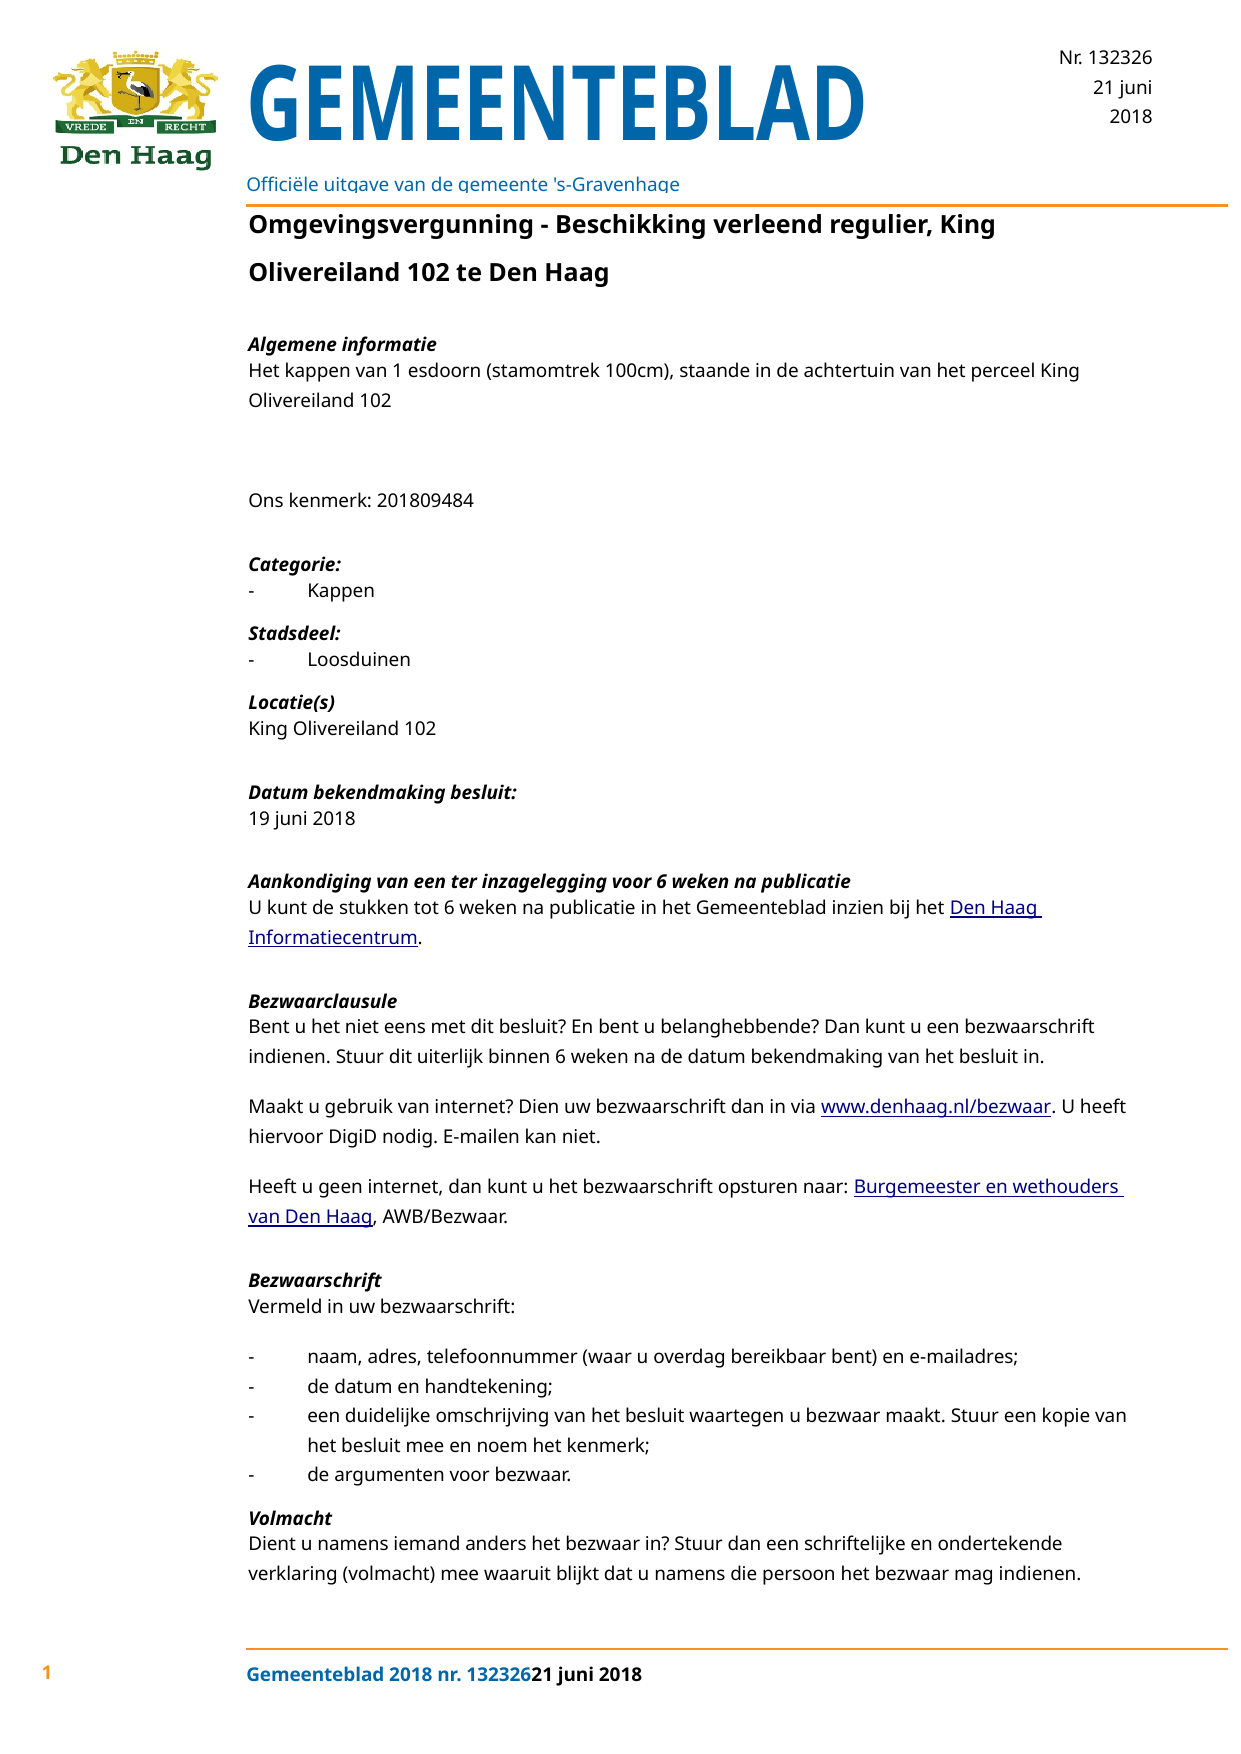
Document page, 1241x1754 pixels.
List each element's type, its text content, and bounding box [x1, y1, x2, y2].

text Stadsdeel: [248, 620, 1152, 646]
text Datum bekendmaking besluit: [248, 779, 1152, 805]
list Loosduinen [248, 646, 1152, 672]
list de datum en handtekening; [248, 1373, 1152, 1399]
text King Olivereiland 102 [248, 715, 1152, 741]
text Aankondiging van een ter inzagelegging voor 6 weken na publicatie [248, 869, 1152, 894]
text 19 juni 2018 [248, 805, 1152, 830]
text Algemene informatie [248, 331, 1152, 357]
text Vermeld in uw bezwaarschrift: [248, 1293, 1152, 1319]
text U kunt de stukken tot 6 weken na publicatie in het Gemeenteblad inzien bij het Den Haag Informatiecentrum. [248, 894, 1152, 950]
text Maakt u gebruik van internet? Dien uw bezwaarschrift dan in via www.denhaag.nl/bezwaar. U heeft hiervoor DigiD nodig. E-mailen kan niet. [248, 1094, 1152, 1149]
text Bent u het niet eens met dit besluit? En bent u belanghebbende? Dan kunt u een bezwaarschrift indienen. Stuur dit uiterlijk binnen 6 weken na de datum bekendmaking van het besluit in. [248, 1014, 1152, 1069]
text Het kappen van 1 esdoorn (stamomtrek 100cm), staande in de achtertuin van het perceel King Olivereiland 102 [248, 357, 1152, 412]
list Kappen [248, 577, 1152, 603]
list naam, adres, telefoonnummer (waar u overdag bereikbaar bent) en e-mailadres; [248, 1343, 1152, 1369]
list een duidelijke omschrijving van het besluit waartegen u bezwaar maakt. Stuur een kopie van het besluit mee en noem het kenmerk; [248, 1402, 1152, 1458]
text Omgevingsvergunning - Beschikking verleend regulier, King Olivereiland 102 te Den Haag [248, 207, 1152, 288]
text Dient u namens iemand anders het bezwaar in? Stuur dan een schriftelijke en ondertekende verklaring (volmacht) mee waaruit blijkt dat u namens die persoon het bezwaar mag indienen. [248, 1531, 1152, 1586]
picture [41, 47, 231, 172]
text Categorie: [248, 552, 1152, 577]
text Volmacht [248, 1505, 1152, 1531]
text Bezwaarclausule [248, 988, 1152, 1014]
list de argumenten voor bezwaar. [248, 1462, 1152, 1487]
text Ons kenmerk: 201809484 [248, 488, 1152, 513]
text Bezwaarschrift [248, 1267, 1152, 1293]
text Heeft u geen internet, dan kunt u het bezwaarschrift opsturen naar: Burgemeester en wethouders van Den Haag, AWB/Bezwaar. [248, 1174, 1152, 1229]
text Locatie(s) [248, 689, 1152, 715]
